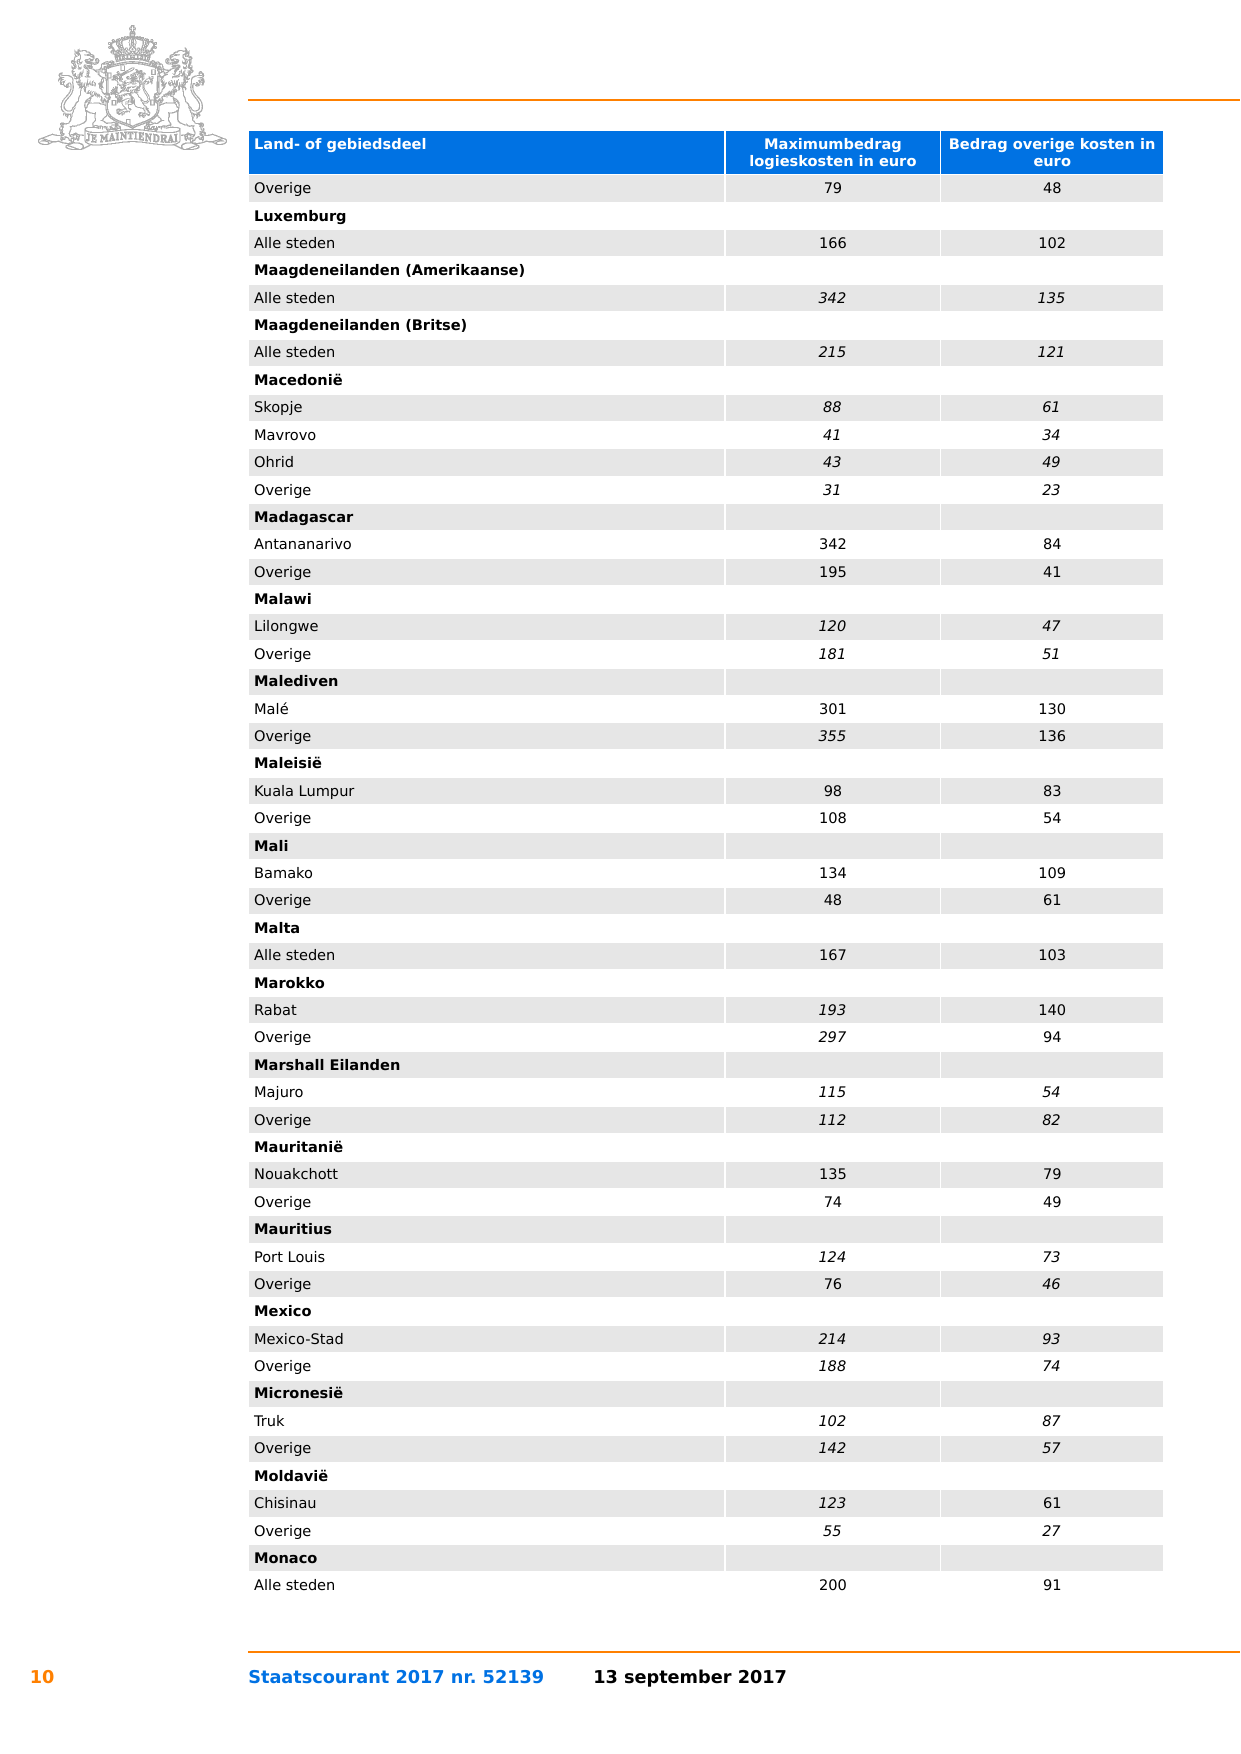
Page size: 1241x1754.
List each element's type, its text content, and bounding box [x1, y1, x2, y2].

table_cell [726, 312, 940, 339]
table_cell 41 [726, 422, 940, 448]
table_cell [726, 1299, 940, 1325]
table_cell Overige [249, 477, 724, 503]
table_cell 215 [726, 340, 940, 366]
table_cell Alle steden [249, 340, 724, 366]
table_cell Overige [249, 888, 724, 914]
table_cell Mexico [249, 1299, 724, 1325]
table_cell Overige [249, 1436, 724, 1462]
table_cell 130 [941, 696, 1163, 722]
table_cell [941, 669, 1163, 695]
table_cell 342 [726, 285, 940, 311]
table_cell [941, 970, 1163, 996]
table_cell [726, 970, 940, 996]
table_cell Overige [249, 1107, 724, 1133]
table_cell 54 [941, 805, 1163, 832]
table_cell Malta [249, 915, 724, 941]
table_cell 88 [726, 395, 940, 421]
table_cell [726, 833, 940, 859]
table_header Maximumbedrag logieskosten in euro [726, 131, 940, 174]
table_cell 57 [941, 1436, 1163, 1462]
table_cell 73 [941, 1244, 1163, 1270]
table_cell 115 [726, 1079, 940, 1106]
table_cell Kuala Lumpur [249, 778, 724, 804]
table_cell 166 [726, 230, 940, 256]
table_header Bedrag overige kosten in euro [941, 131, 1163, 174]
table_cell Monaco [249, 1545, 724, 1571]
table_cell 27 [941, 1518, 1163, 1544]
table_cell 135 [941, 285, 1163, 311]
table_cell 74 [941, 1353, 1163, 1380]
table_cell 94 [941, 1025, 1163, 1051]
table_cell [941, 1299, 1163, 1325]
table_cell 121 [941, 340, 1163, 366]
table_cell [941, 1381, 1163, 1407]
table_cell [726, 1052, 940, 1078]
table_cell 136 [941, 723, 1163, 749]
table_cell 112 [726, 1107, 940, 1133]
table_cell [726, 1463, 940, 1489]
table_cell 123 [726, 1490, 940, 1517]
table_cell Bamako [249, 860, 724, 887]
table_cell 124 [726, 1244, 940, 1270]
table_cell 83 [941, 778, 1163, 804]
table_cell [941, 312, 1163, 339]
table_cell 195 [726, 559, 940, 585]
table_cell 108 [726, 805, 940, 832]
table_cell 47 [941, 614, 1163, 640]
table_cell 54 [941, 1079, 1163, 1106]
table_cell 74 [726, 1189, 940, 1215]
table_cell Nouakchott [249, 1162, 724, 1188]
table_cell [941, 586, 1163, 613]
table_cell 355 [726, 723, 940, 749]
table_cell 49 [941, 1189, 1163, 1215]
table_cell Overige [249, 1271, 724, 1297]
table_cell 102 [726, 1408, 940, 1434]
table_cell 46 [941, 1271, 1163, 1297]
table_cell 297 [726, 1025, 940, 1051]
table_cell [941, 833, 1163, 859]
table_cell Alle steden [249, 943, 724, 969]
table_cell 109 [941, 860, 1163, 887]
table_cell 87 [941, 1408, 1163, 1434]
table_cell Mali [249, 833, 724, 859]
table_cell 167 [726, 943, 940, 969]
table_cell 48 [726, 888, 940, 914]
table_cell Alle steden [249, 285, 724, 311]
table_cell 140 [941, 997, 1163, 1023]
table_cell Maagdeneilanden (Britse) [249, 312, 724, 339]
table_cell Maleisië [249, 751, 724, 777]
table_cell [726, 1545, 940, 1571]
table_cell 49 [941, 449, 1163, 476]
table_cell [726, 915, 940, 941]
table_cell [941, 258, 1163, 284]
table_cell Chisinau [249, 1490, 724, 1517]
table_cell 91 [941, 1573, 1163, 1599]
table_cell 43 [726, 449, 940, 476]
table_cell 120 [726, 614, 940, 640]
table_cell Overige [249, 175, 724, 202]
table_cell 193 [726, 997, 940, 1023]
table_cell Truk [249, 1408, 724, 1434]
table_cell [941, 915, 1163, 941]
table_cell Rabat [249, 997, 724, 1023]
table_cell Maagdeneilanden (Amerikaanse) [249, 258, 724, 284]
table_cell 98 [726, 778, 940, 804]
table_cell [726, 1216, 940, 1243]
table_cell 181 [726, 641, 940, 667]
table_cell Malediven [249, 669, 724, 695]
table_cell Marokko [249, 970, 724, 996]
table_cell 61 [941, 395, 1163, 421]
table_cell Overige [249, 1518, 724, 1544]
table_cell [941, 1134, 1163, 1161]
table_cell 214 [726, 1326, 940, 1352]
table_cell 134 [726, 860, 940, 887]
table_cell Alle steden [249, 230, 724, 256]
table_cell 31 [726, 477, 940, 503]
table_cell 342 [726, 531, 940, 558]
table_cell Skopje [249, 395, 724, 421]
table_cell Marshall Eilanden [249, 1052, 724, 1078]
table_cell [941, 1052, 1163, 1078]
table_cell [726, 586, 940, 613]
table_cell Moldavië [249, 1463, 724, 1489]
table_cell Overige [249, 1025, 724, 1051]
table_cell 23 [941, 477, 1163, 503]
table_cell Malé [249, 696, 724, 722]
table_cell Mavrovo [249, 422, 724, 448]
table_cell 79 [941, 1162, 1163, 1188]
table_cell [941, 1216, 1163, 1243]
table_cell Antananarivo [249, 531, 724, 558]
table_cell Overige [249, 559, 724, 585]
table_cell [726, 669, 940, 695]
table_header Land- of gebiedsdeel [249, 131, 724, 174]
table_cell 84 [941, 531, 1163, 558]
table_cell Micronesië [249, 1381, 724, 1407]
table_cell 142 [726, 1436, 940, 1462]
table_cell 82 [941, 1107, 1163, 1133]
table_cell [941, 504, 1163, 530]
picture [38, 25, 227, 150]
table_cell Overige [249, 723, 724, 749]
table_cell [726, 1134, 940, 1161]
table_cell Port Louis [249, 1244, 724, 1270]
table_cell Mauritanië [249, 1134, 724, 1161]
table_cell [941, 203, 1163, 229]
table_cell Luxemburg [249, 203, 724, 229]
table_cell [726, 751, 940, 777]
table_cell Macedonië [249, 367, 724, 393]
table_cell Ohrid [249, 449, 724, 476]
table_cell 103 [941, 943, 1163, 969]
table_cell 135 [726, 1162, 940, 1188]
table_cell [726, 504, 940, 530]
table_cell [726, 203, 940, 229]
table_cell Overige [249, 805, 724, 832]
table_cell 79 [726, 175, 940, 202]
table_cell [726, 258, 940, 284]
table_cell 61 [941, 888, 1163, 914]
table_cell Alle steden [249, 1573, 724, 1599]
table_cell Overige [249, 1189, 724, 1215]
table_cell [941, 1463, 1163, 1489]
table_cell 48 [941, 175, 1163, 202]
table_cell 55 [726, 1518, 940, 1544]
table_cell 61 [941, 1490, 1163, 1517]
table_cell 102 [941, 230, 1163, 256]
table_cell Overige [249, 1353, 724, 1380]
table_cell Overige [249, 641, 724, 667]
table_cell [941, 751, 1163, 777]
table_cell [941, 1545, 1163, 1571]
table_cell Lilongwe [249, 614, 724, 640]
table_cell 93 [941, 1326, 1163, 1352]
table_cell Malawi [249, 586, 724, 613]
table_cell Madagascar [249, 504, 724, 530]
table_cell 301 [726, 696, 940, 722]
table_cell [941, 367, 1163, 393]
table_cell 200 [726, 1573, 940, 1599]
table_cell 51 [941, 641, 1163, 667]
table_cell Mauritius [249, 1216, 724, 1243]
table_cell 76 [726, 1271, 940, 1297]
table_cell [726, 1381, 940, 1407]
table_cell 41 [941, 559, 1163, 585]
table_cell 188 [726, 1353, 940, 1380]
table_cell 34 [941, 422, 1163, 448]
table_cell Majuro [249, 1079, 724, 1106]
table_cell Mexico-Stad [249, 1326, 724, 1352]
table_cell [726, 367, 940, 393]
